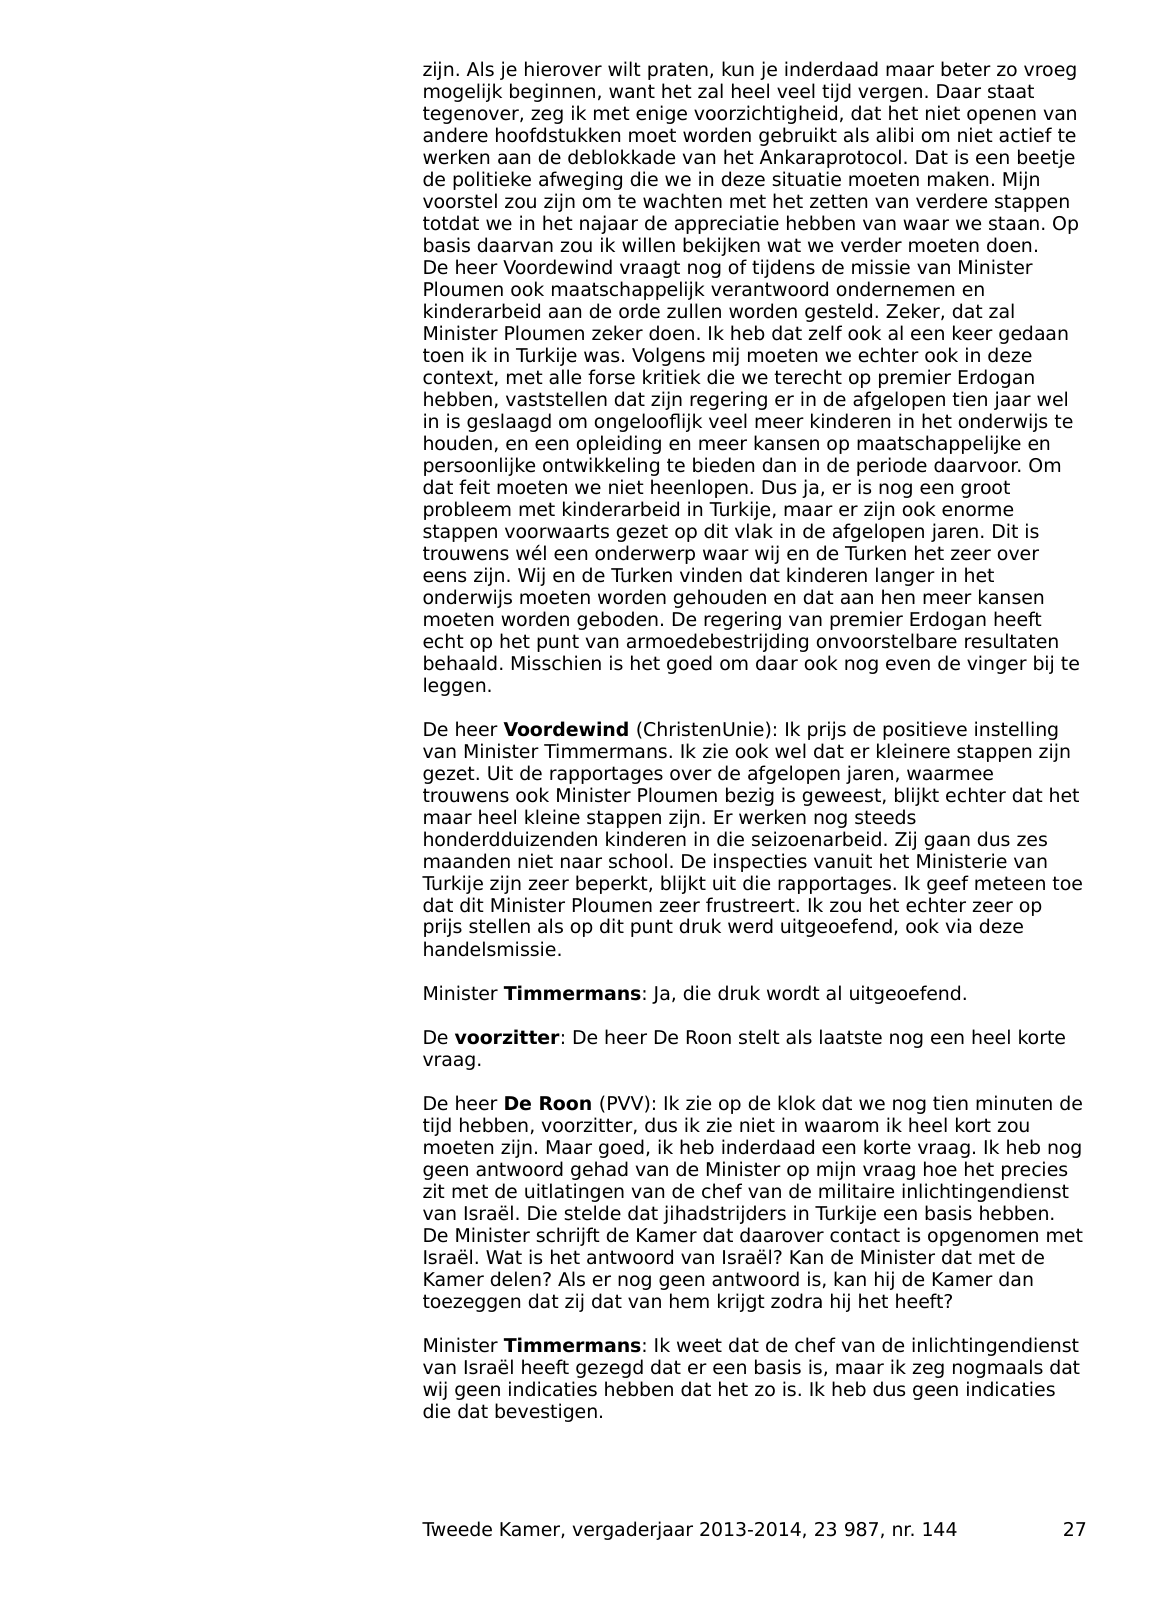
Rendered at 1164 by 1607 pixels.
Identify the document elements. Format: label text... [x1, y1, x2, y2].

text De voorzitter: De heer De Roon stelt als laatste nog een heel korte vraag. [422, 1027, 1087, 1071]
text De heer Voordewind vraagt nog of tijdens de missie van Minister Ploumen ook maatschappelijk verantwoord ondernemen en kinderarbeid aan de orde zullen worden gesteld. Zeker, dat zal Minister Ploumen zeker doen. Ik heb dat zelf ook al een keer gedaan toen ik in Turkije was. Volgens mij moeten we echter ook in deze context, met alle forse kritiek die we terecht op premier Erdogan hebben, vaststellen dat zijn regering er in de afgelopen tien jaar wel in is geslaagd om ongelooflijk veel meer kinderen in het onderwijs te houden, en een opleiding en meer kansen op maatschappelijke en persoonlijke ontwikkeling te bieden dan in de periode daarvoor. Om dat feit moeten we niet heenlopen. Dus ja, er is nog een groot probleem met kinderarbeid in Turkije, maar er zijn ook enorme stappen voorwaarts gezet op dit vlak in de afgelopen jaren. Dit is trouwens wél een onderwerp waar wij en de Turken het zeer over eens zijn. Wij en de Turken vinden dat kinderen langer in het onderwijs moeten worden gehouden en dat aan hen meer kansen moeten worden geboden. De regering van premier Erdogan heeft echt op het punt van armoedebestrijding onvoorstelbare resultaten behaald. Misschien is het goed om daar ook nog even de vinger bij te leggen. [422, 257, 1087, 696]
text Minister Timmermans: Ik weet dat de chef van de inlichtingendienst van Israël heeft gezegd dat er een basis is, maar ik zeg nogmaals dat wij geen indicaties hebben dat het zo is. Ik heb dus geen indicaties die dat bevestigen. [422, 1335, 1087, 1423]
text De heer De Roon (PVV): Ik zie op de klok dat we nog tien minuten de tijd hebben, voorzitter, dus ik zie niet in waarom ik heel kort zou moeten zijn. Maar goed, ik heb inderdaad een korte vraag. Ik heb nog geen antwoord gehad van de Minister op mijn vraag hoe het precies zit met de uitlatingen van de chef van de militaire inlichtingendienst van Israël. Die stelde dat jihadstrijders in Turkije een basis hebben. De Minister schrijft de Kamer dat daarover contact is opgenomen met Israël. Wat is het antwoord van Israël? Kan de Minister dat met de Kamer delen? Als er nog geen antwoord is, kan hij de Kamer dan toezeggen dat zij dat van hem krijgt zodra hij het heeft? [422, 1093, 1087, 1313]
text zijn. Als je hierover wilt praten, kun je inderdaad maar beter zo vroeg mogelijk beginnen, want het zal heel veel tijd vergen. Daar staat tegenover, zeg ik met enige voorzichtigheid, dat het niet openen van andere hoofdstukken moet worden gebruikt als alibi om niet actief te werken aan de deblokkade van het Ankaraprotocol. Dat is een beetje de politieke afweging die we in deze situatie moeten maken. Mijn voorstel zou zijn om te wachten met het zetten van verdere stappen totdat we in het najaar de appreciatie hebben van waar we staan. Op basis daarvan zou ik willen bekijken wat we verder moeten doen. [422, 59, 1087, 257]
text Minister Timmermans: Ja, die druk wordt al uitgeoefend. [422, 983, 1087, 1004]
text De heer Voordewind (ChristenUnie): Ik prijs de positieve instelling van Minister Timmermans. Ik zie ook wel dat er kleinere stappen zijn gezet. Uit de rapportages over de afgelopen jaren, waarmee trouwens ook Minister Ploumen bezig is geweest, blijkt echter dat het maar heel kleine stappen zijn. Er werken nog steeds honderdduizenden kinderen in die seizoenarbeid. Zij gaan dus zes maanden niet naar school. De inspecties vanuit het Ministerie van Turkije zijn zeer beperkt, blijkt uit die rapportages. Ik geef meteen toe dat dit Minister Ploumen zeer frustreert. Ik zou het echter zeer op prijs stellen als op dit punt druk werd uitgeoefend, ook via deze handelsmissie. [422, 719, 1087, 960]
